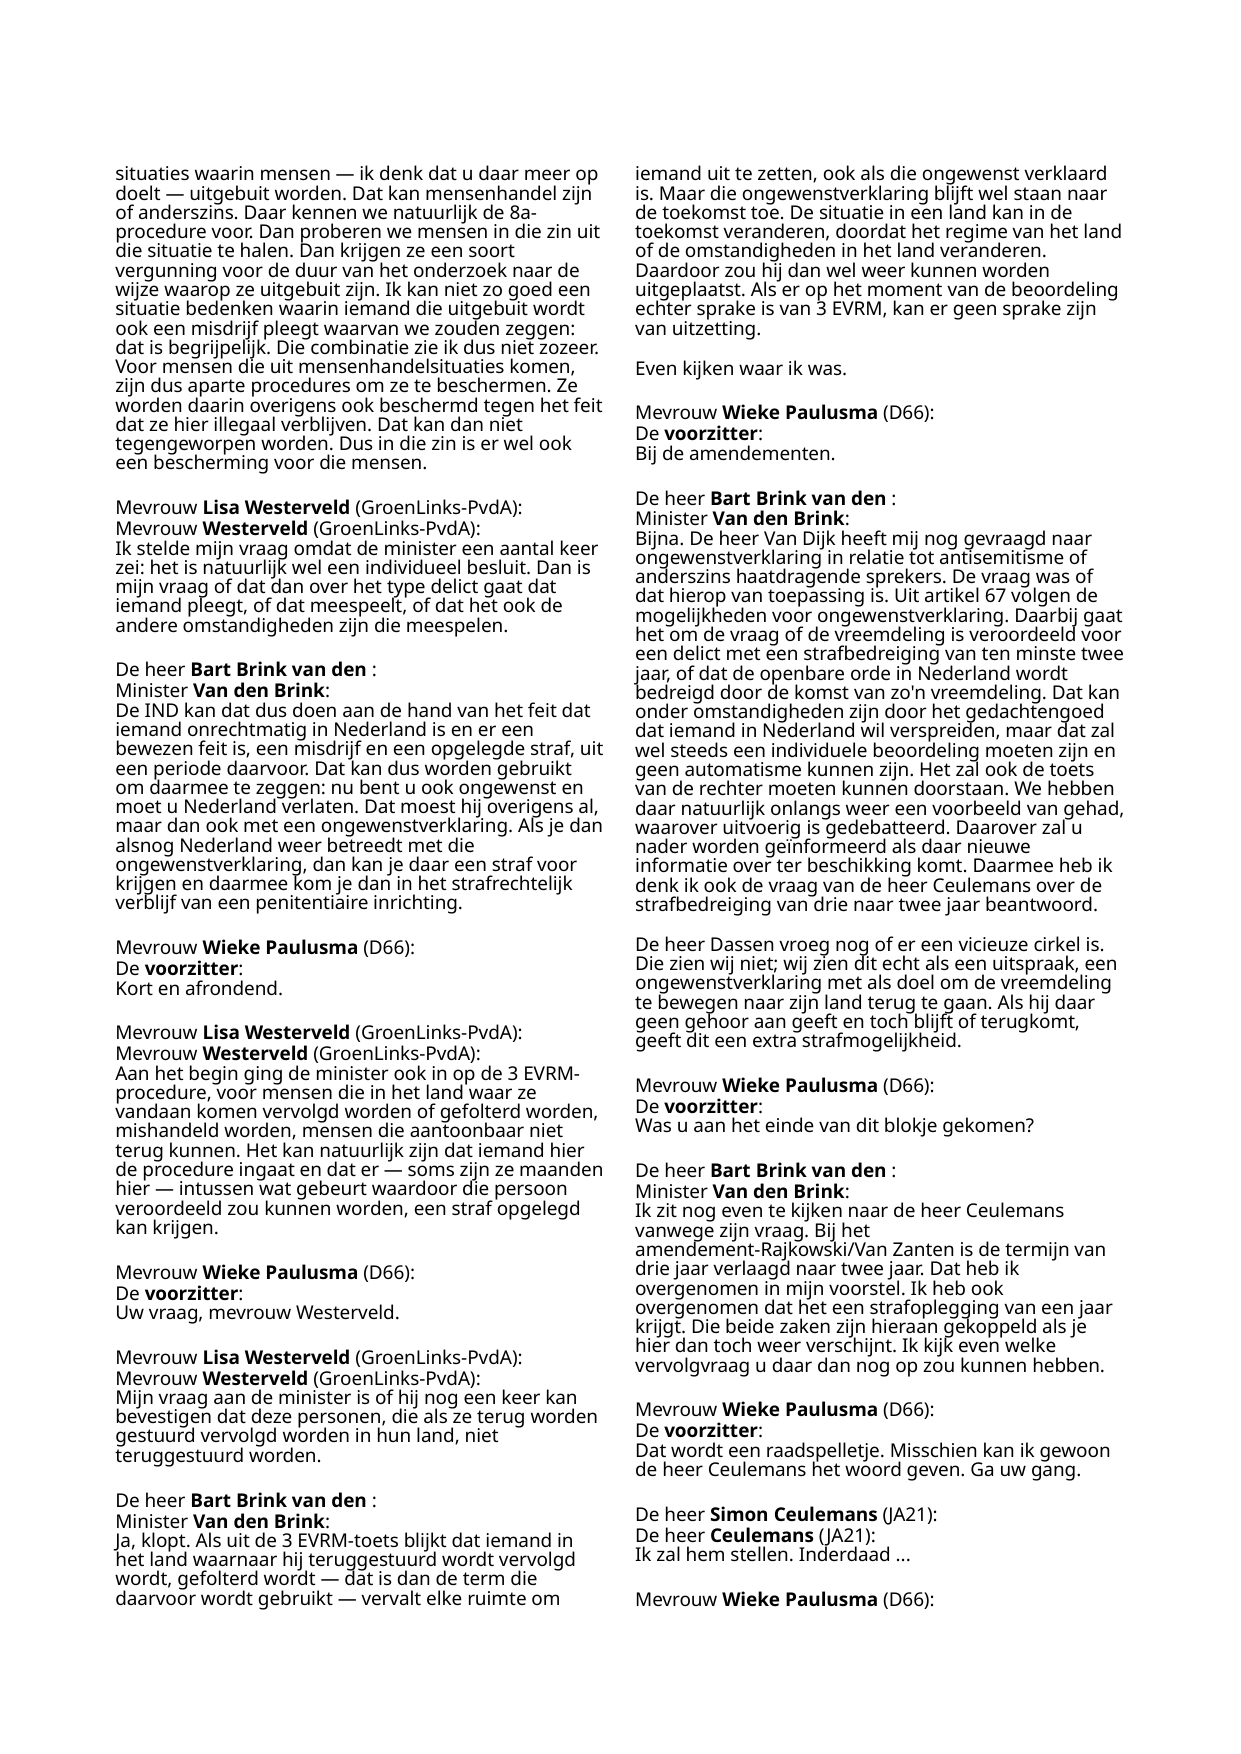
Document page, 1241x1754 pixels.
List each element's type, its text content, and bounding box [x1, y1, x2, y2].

text Even kijken waar ik was. [635, 359, 1125, 379]
text Minister Van den Brink: [635, 510, 1125, 530]
text Bijna. De heer Van Dijk heeft mij nog gevraagd naar ongewenstverklaring in relatie tot antisemitisme of anderszins haatdragende sprekers. De vraag was of dat hierop van toepassing is. Uit artikel 67 volgen de mogelijkheden voor ongewenstverklaring. Daarbij gaat het om de vraag of de vreemdeling is veroordeeld voor een delict met een strafbedreiging van ten minste twee jaar, of dat de openbare orde in Nederland wordt bedreigd door de komst van zo'n vreemdeling. Dat kan onder omstandigheden zijn door het gedachtengoed dat iemand in Nederland wil verspreiden, maar dat zal wel steeds een individuele beoordeling moeten zijn en geen automatisme kunnen zijn. Het zal ook de toets van de rechter moeten kunnen doorstaan. We hebben daar natuurlijk onlangs weer een voorbeeld van gehad, waarover uitvoerig is gedebatteerd. Daarover zal u nader worden geïnformeerd als daar nieuwe informatie over ter beschikking komt. Daarmee heb ik denk ik ook de vraag van de heer Ceulemans over de strafbedreiging van drie naar twee jaar beantwoord. [635, 530, 1125, 915]
text Mevrouw Lisa Westerveld (GroenLinks-PvdA): [115, 494, 605, 520]
text Ik zit nog even te kijken naar de heer Ceulemans vanwege zijn vraag. Bij het amendement-Rajkowski/Van Zanten is de termijn van drie jaar verlaagd naar twee jaar. Dat heb ik overgenomen in mijn voorstel. Ik heb ook overgenomen dat het een strafoplegging van een jaar krijgt. Die beide zaken zijn hieraan gekoppeld als je hier dan toch weer verschijnt. Ik kijk even welke vervolgvraag u daar dan nog op zou kunnen hebben. [635, 1202, 1125, 1376]
text situaties waarin mensen — ik denk dat u daar meer op doelt — uitgebuit worden. Dat kan mensenhandel zijn of anderszins. Daar kennen we natuurlijk de 8a-procedure voor. Dan proberen we mensen in die zin uit die situatie te halen. Dan krijgen ze een soort vergunning voor de duur van het onderzoek naar de wijze waarop ze uitgebuit zijn. Ik kan niet zo goed een situatie bedenken waarin iemand die uitgebuit wordt ook een misdrijf pleegt waarvan we zouden zeggen: dat is begrijpelijk. Die combinatie zie ik dus niet zozeer. Voor mensen die uit mensenhandelsituaties komen, zijn dus aparte procedures om ze te beschermen. Ze worden daarin overigens ook beschermd tegen het feit dat ze hier illegaal verblijven. Dat kan dan niet tegengeworpen worden. Dus in die zin is er wel ook een bescherming voor die mensen. [115, 165, 605, 474]
text Ja, klopt. Als uit de 3 EVRM-toets blijkt dat iemand in het land waarnaar hij teruggestuurd wordt vervolgd wordt, gefolterd wordt — dat is dan de term die daarvoor wordt gebruikt — vervalt elke ruimte om [115, 1532, 605, 1609]
text Minister Van den Brink: [115, 1513, 605, 1532]
text Uw vraag, mevrouw Westerveld. [115, 1304, 605, 1323]
text Mevrouw Wieke Paulusma (D66): [635, 1072, 1125, 1098]
text Mevrouw Westerveld (GroenLinks-PvdA): [115, 1370, 605, 1389]
text De heer Simon Ceulemans (JA21): [635, 1501, 1125, 1527]
text De voorzitter: [635, 425, 1125, 444]
text Bij de amendementen. [635, 444, 1125, 464]
text Minister Van den Brink: [635, 1183, 1125, 1202]
text De voorzitter: [635, 1098, 1125, 1117]
text De heer Bart Brink van den : [635, 1157, 1125, 1183]
text Was u aan het einde van dit blokje gekomen? [635, 1117, 1125, 1137]
text Ik zal hem stellen. Inderdaad ... [635, 1546, 1125, 1565]
text Mevrouw Wieke Paulusma (D66): [115, 934, 605, 960]
text Mevrouw Westerveld (GroenLinks-PvdA): [115, 520, 605, 539]
text Kort en afrondend. [115, 979, 605, 999]
text De heer Bart Brink van den : [115, 1487, 605, 1513]
text De heer Bart Brink van den : [635, 485, 1125, 510]
text Dat wordt een raadspelletje. Misschien kan ik gewoon de heer Ceulemans het woord geven. Ga uw gang. [635, 1442, 1125, 1480]
text Aan het begin ging de minister ook in op de 3 EVRM-procedure, voor mensen die in het land waar ze vandaan komen vervolgd worden of gefolterd worden, mishandeld worden, mensen die aantoonbaar niet terug kunnen. Het kan natuurlijk zijn dat iemand hier de procedure ingaat en dat er — soms zijn ze maanden hier — intussen wat gebeurt waardoor die persoon veroordeeld zou kunnen worden, een straf opgelegd kan krijgen. [115, 1064, 605, 1238]
text De voorzitter: [115, 960, 605, 979]
text Ik stelde mijn vraag omdat de minister een aantal keer zei: het is natuurlijk wel een individueel besluit. Dan is mijn vraag of dat dan over het type delict gaat dat iemand pleegt, of dat meespeelt, of dat het ook de andere omstandigheden zijn die meespelen. [115, 539, 605, 636]
text Mijn vraag aan de minister is of hij nog een keer kan bevestigen dat deze personen, die als ze terug worden gestuurd vervolgd worden in hun land, niet teruggestuurd worden. [115, 1389, 605, 1466]
text Mevrouw Lisa Westerveld (GroenLinks-PvdA): [115, 1019, 605, 1045]
text iemand uit te zetten, ook als die ongewenst verklaard is. Maar die ongewenstverklaring blijft wel staan naar de toekomst toe. De situatie in een land kan in de toekomst veranderen, doordat het regime van het land of de omstandigheden in het land veranderen. Daardoor zou hij dan wel weer kunnen worden uitgeplaatst. Als er op het moment van de beoordeling echter sprake is van 3 EVRM, kan er geen sprake zijn van uitzetting. [635, 165, 1125, 339]
text De voorzitter: [635, 1422, 1125, 1442]
text Mevrouw Westerveld (GroenLinks-PvdA): [115, 1045, 605, 1064]
text De voorzitter: [115, 1284, 605, 1304]
text Mevrouw Wieke Paulusma (D66): [635, 1586, 1125, 1612]
text Minister Van den Brink: [115, 682, 605, 702]
text De heer Dassen vroeg nog of er een vicieuze cirkel is. Die zien wij niet; wij zien dit echt als een uitspraak, een ongewenstverklaring met als doel om de vreemdeling te bewegen naar zijn land terug te gaan. Als hij daar geen gehoor aan geeft en toch blijft of terugkomt, geeft dit een extra strafmogelijkheid. [635, 936, 1125, 1051]
text Mevrouw Wieke Paulusma (D66): [115, 1259, 605, 1284]
text Mevrouw Lisa Westerveld (GroenLinks-PvdA): [115, 1344, 605, 1370]
text De heer Ceulemans (JA21): [635, 1527, 1125, 1546]
text De heer Bart Brink van den : [115, 657, 605, 682]
text De IND kan dat dus doen aan de hand van het feit dat iemand onrechtmatig in Nederland is en er een bewezen feit is, een misdrijf en een opgelegde straf, uit een periode daarvoor. Dat kan dus worden gebruikt om daarmee te zeggen: nu bent u ook ongewenst en moet u Nederland verlaten. Dat moest hij overigens al, maar dan ook met een ongewenstverklaring. Als je dan alsnog Nederland weer betreedt met die ongewenstverklaring, dan kan je daar een straf voor krijgen en daarmee kom je dan in het strafrechtelijk verblijf van een penitentiaire inrichting. [115, 702, 605, 914]
text Mevrouw Wieke Paulusma (D66): [635, 399, 1125, 425]
text Mevrouw Wieke Paulusma (D66): [635, 1397, 1125, 1422]
